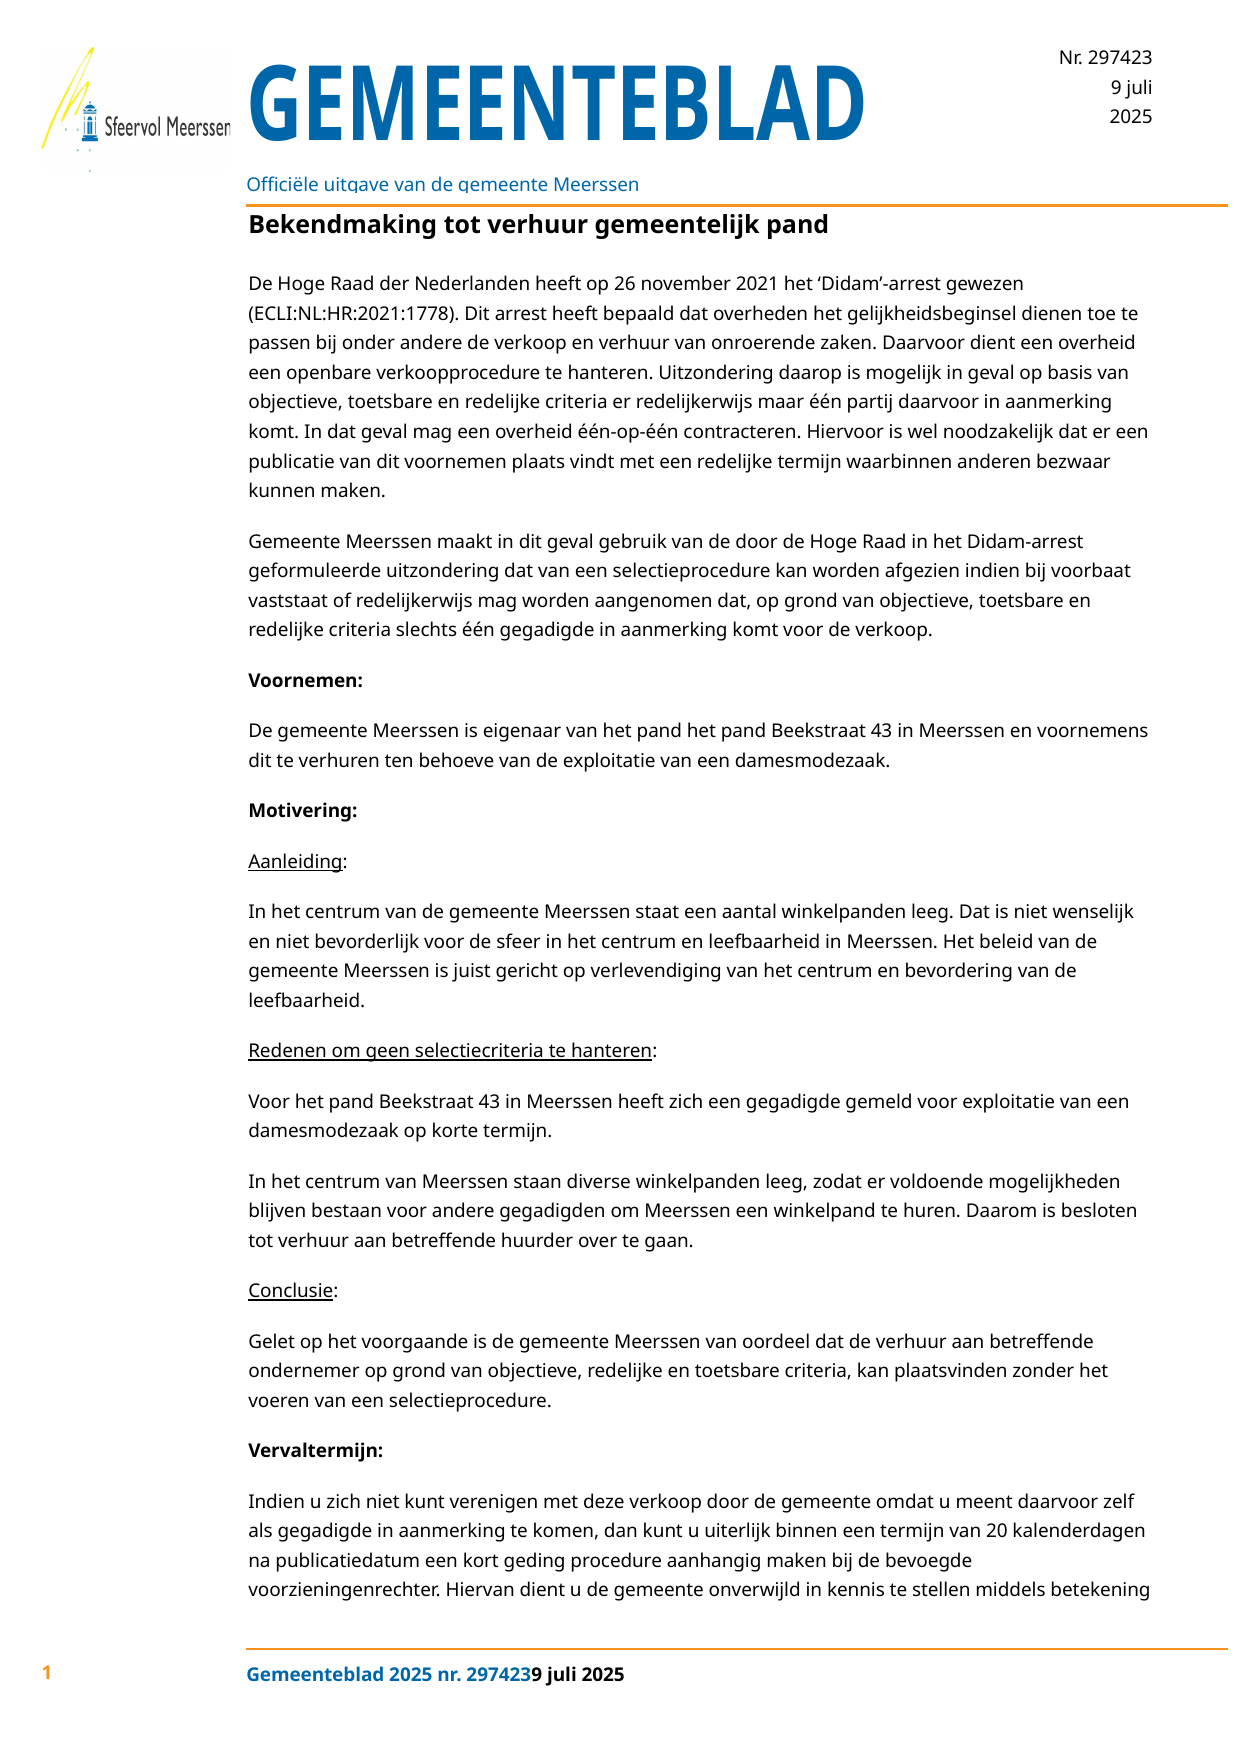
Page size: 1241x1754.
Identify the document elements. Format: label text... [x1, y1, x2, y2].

picture [41, 47, 231, 172]
text De Hoge Raad der Nederlanden heeft op 26 november 2021 het ‘Didam’-arrest gewezen (ECLI:NL:HR:2021:1778). Dit arrest heeft bepaald dat overheden het gelijkheidsbeginsel dienen toe te passen bij onder andere de verkoop en verhuur van onroerende zaken. Daarvoor dient een overheid een openbare verkoopprocedure te hanteren. Uitzondering daarop is mogelijk in geval op basis van objectieve, toetsbare en redelijke criteria er redelijkerwijs maar één partij daarvoor in aanmerking komt. In dat geval mag een overheid één-op-één contracteren. Hiervoor is wel noodzakelijk dat er een publicatie van dit voornemen plaats vindt met een redelijke termijn waarbinnen anderen bezwaar kunnen maken. [248, 270, 1152, 503]
text Voor het pand Beekstraat 43 in Meerssen heeft zich een gegadigde gemeld voor exploitatie van een damesmodezaak op korte termijn. [248, 1088, 1152, 1143]
text In het centrum van Meerssen staan diverse winkelpanden leeg, zodat er voldoende mogelijkheden blijven bestaan voor andere gegadigden om Meerssen een winkelpand te huren. Daarom is besloten tot verhuur aan betreffende huurder over te gaan. [248, 1168, 1152, 1253]
text Redenen om geen selectiecriteria te hanteren: [248, 1037, 1152, 1063]
text Indien u zich niet kunt verenigen met deze verkoop door de gemeente omdat u meent daarvoor zelf als gegadigde in aanmerking te komen, dan kunt u uiterlijk binnen een termijn van 20 kalenderdagen na publicatiedatum een kort geding procedure aanhangig maken bij de bevoegde voorzieningenrechter. Hiervan dient u de gemeente onverwijld in kennis te stellen middels betekening [248, 1488, 1152, 1602]
text Gemeente Meerssen maakt in dit geval gebruik van de door de Hoge Raad in het Didam-arrest geformuleerde uitzondering dat van een selectieprocedure kan worden afgezien indien bij voorbaat vaststaat of redelijkerwijs mag worden aangenomen dat, op grond van objectieve, toetsbare en redelijke criteria slechts één gegadigde in aanmerking komt voor de verkoop. [248, 528, 1152, 642]
text Voornemen: [248, 667, 1152, 693]
text Gelet op het voorgaande is de gemeente Meerssen van oordeel dat de verhuur aan betreffende ondernemer op grond van objectieve, redelijke en toetsbare criteria, kan plaatsvinden zonder het voeren van een selectieprocedure. [248, 1328, 1152, 1413]
text Motivering: [248, 797, 1152, 823]
text In het centrum van de gemeente Meerssen staat een aantal winkelpanden leeg. Dat is niet wenselijk en niet bevorderlijk voor de sfeer in het centrum en leefbaarheid in Meerssen. Het beleid van de gemeente Meerssen is juist gericht op verlevendiging van het centrum en bevordering van de leefbaarheid. [248, 898, 1152, 1013]
text De gemeente Meerssen is eigenaar van het pand het pand Beekstraat 43 in Meerssen en voornemens dit te verhuren ten behoeve van de exploitatie van een damesmodezaak. [248, 717, 1152, 773]
text Conclusie: [248, 1277, 1152, 1303]
text Aanleiding: [248, 848, 1152, 873]
text Bekendmaking tot verhuur gemeentelijk pand [248, 207, 1152, 241]
text Vervaltermijn: [248, 1437, 1152, 1463]
